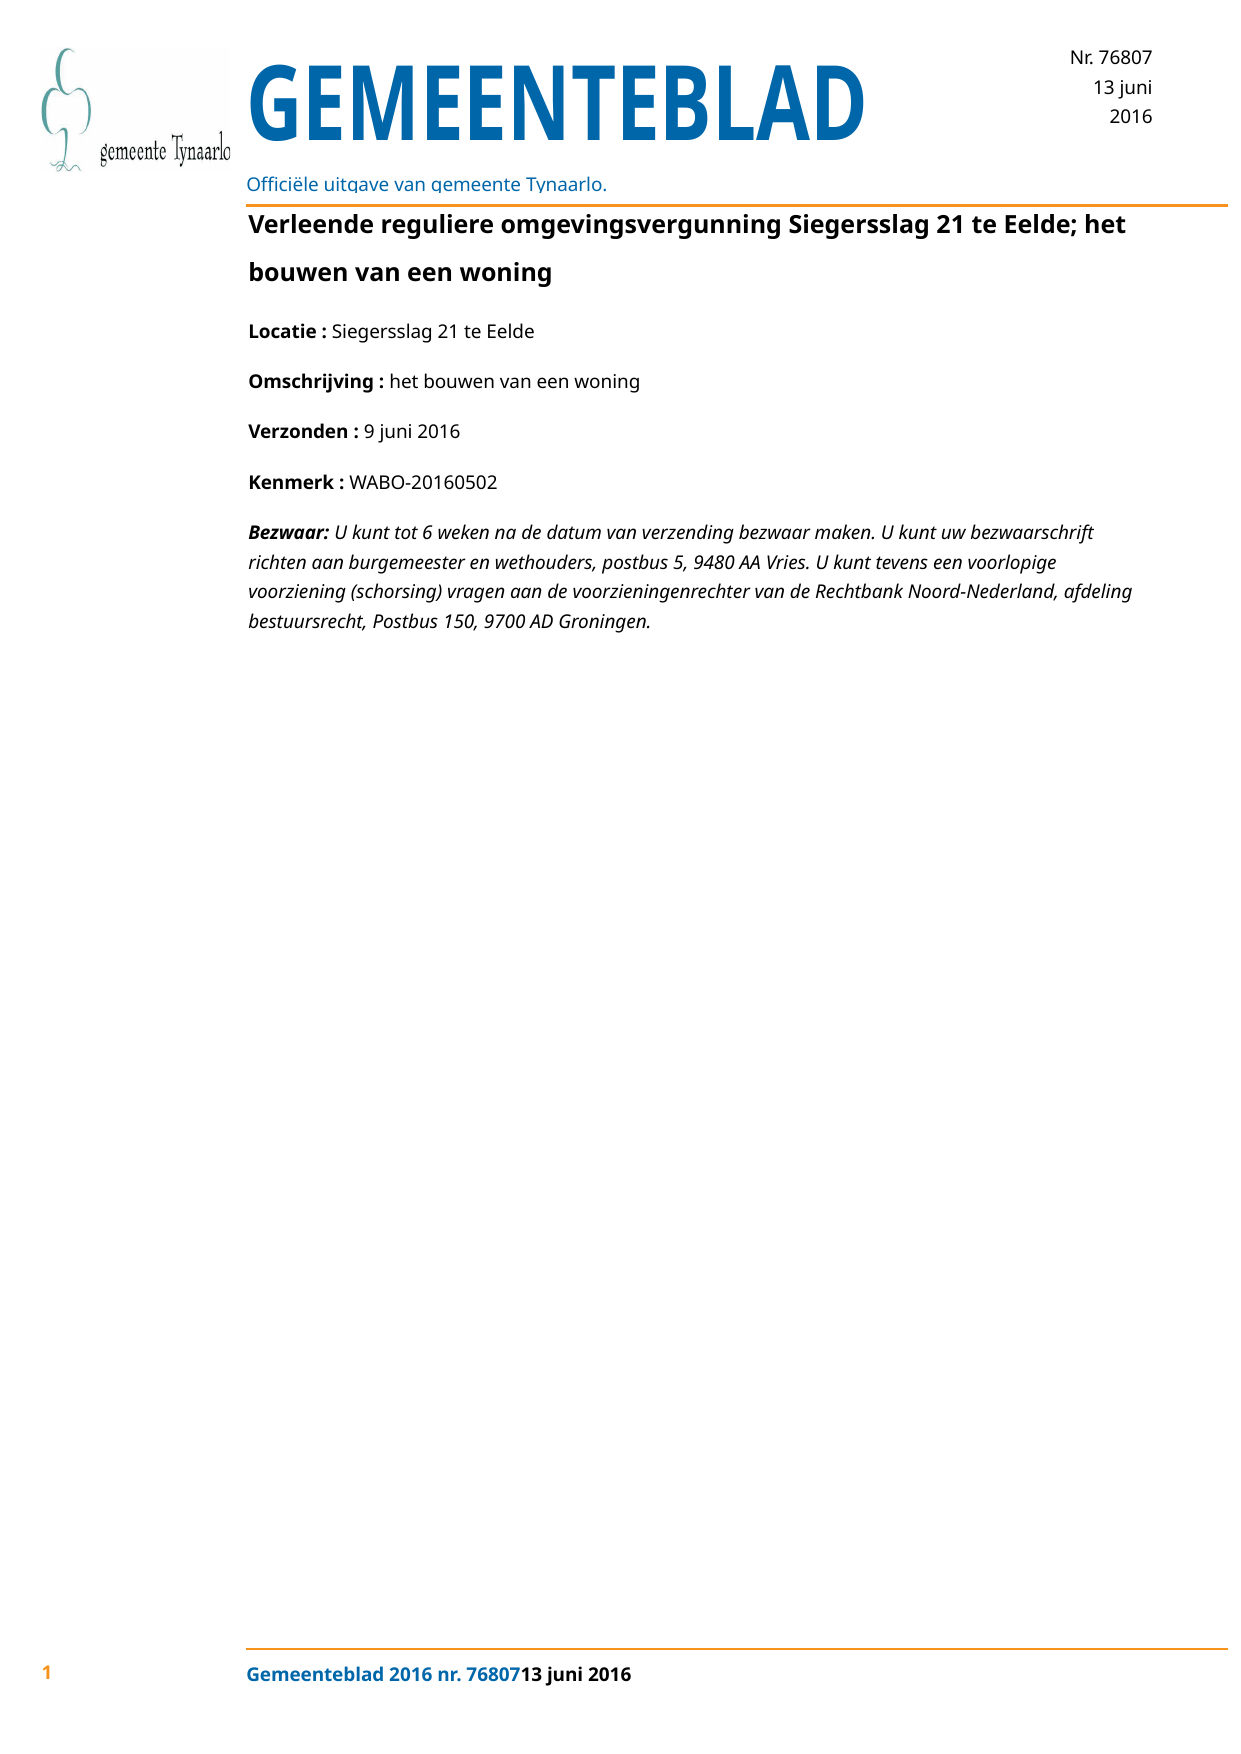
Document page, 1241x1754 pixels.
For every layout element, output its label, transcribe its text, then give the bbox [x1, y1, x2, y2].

text Locatie : Siegersslag 21 te Eelde [248, 318, 1152, 344]
text Verleende reguliere omgevingsvergunning Siegersslag 21 te Eelde; het bouwen van een woning [248, 207, 1152, 288]
picture [41, 47, 231, 172]
text Bezwaar: U kunt tot 6 weken na de datum van verzending bezwaar maken. U kunt uw bezwaarschrift richten aan burgemeester en wethouders, postbus 5, 9480 AA Vries. U kunt tevens een voorlopige voorziening (schorsing) vragen aan de voorzieningenrechter van de Rechtbank Noord-Nederland, afdeling bestuursrecht, Postbus 150, 9700 AD Groningen. [248, 519, 1152, 634]
text Kenmerk : WABO-20160502 [248, 469, 1152, 495]
text Omschrijving : het bouwen van een woning [248, 368, 1152, 394]
text Verzonden : 9 juni 2016 [248, 419, 1152, 444]
